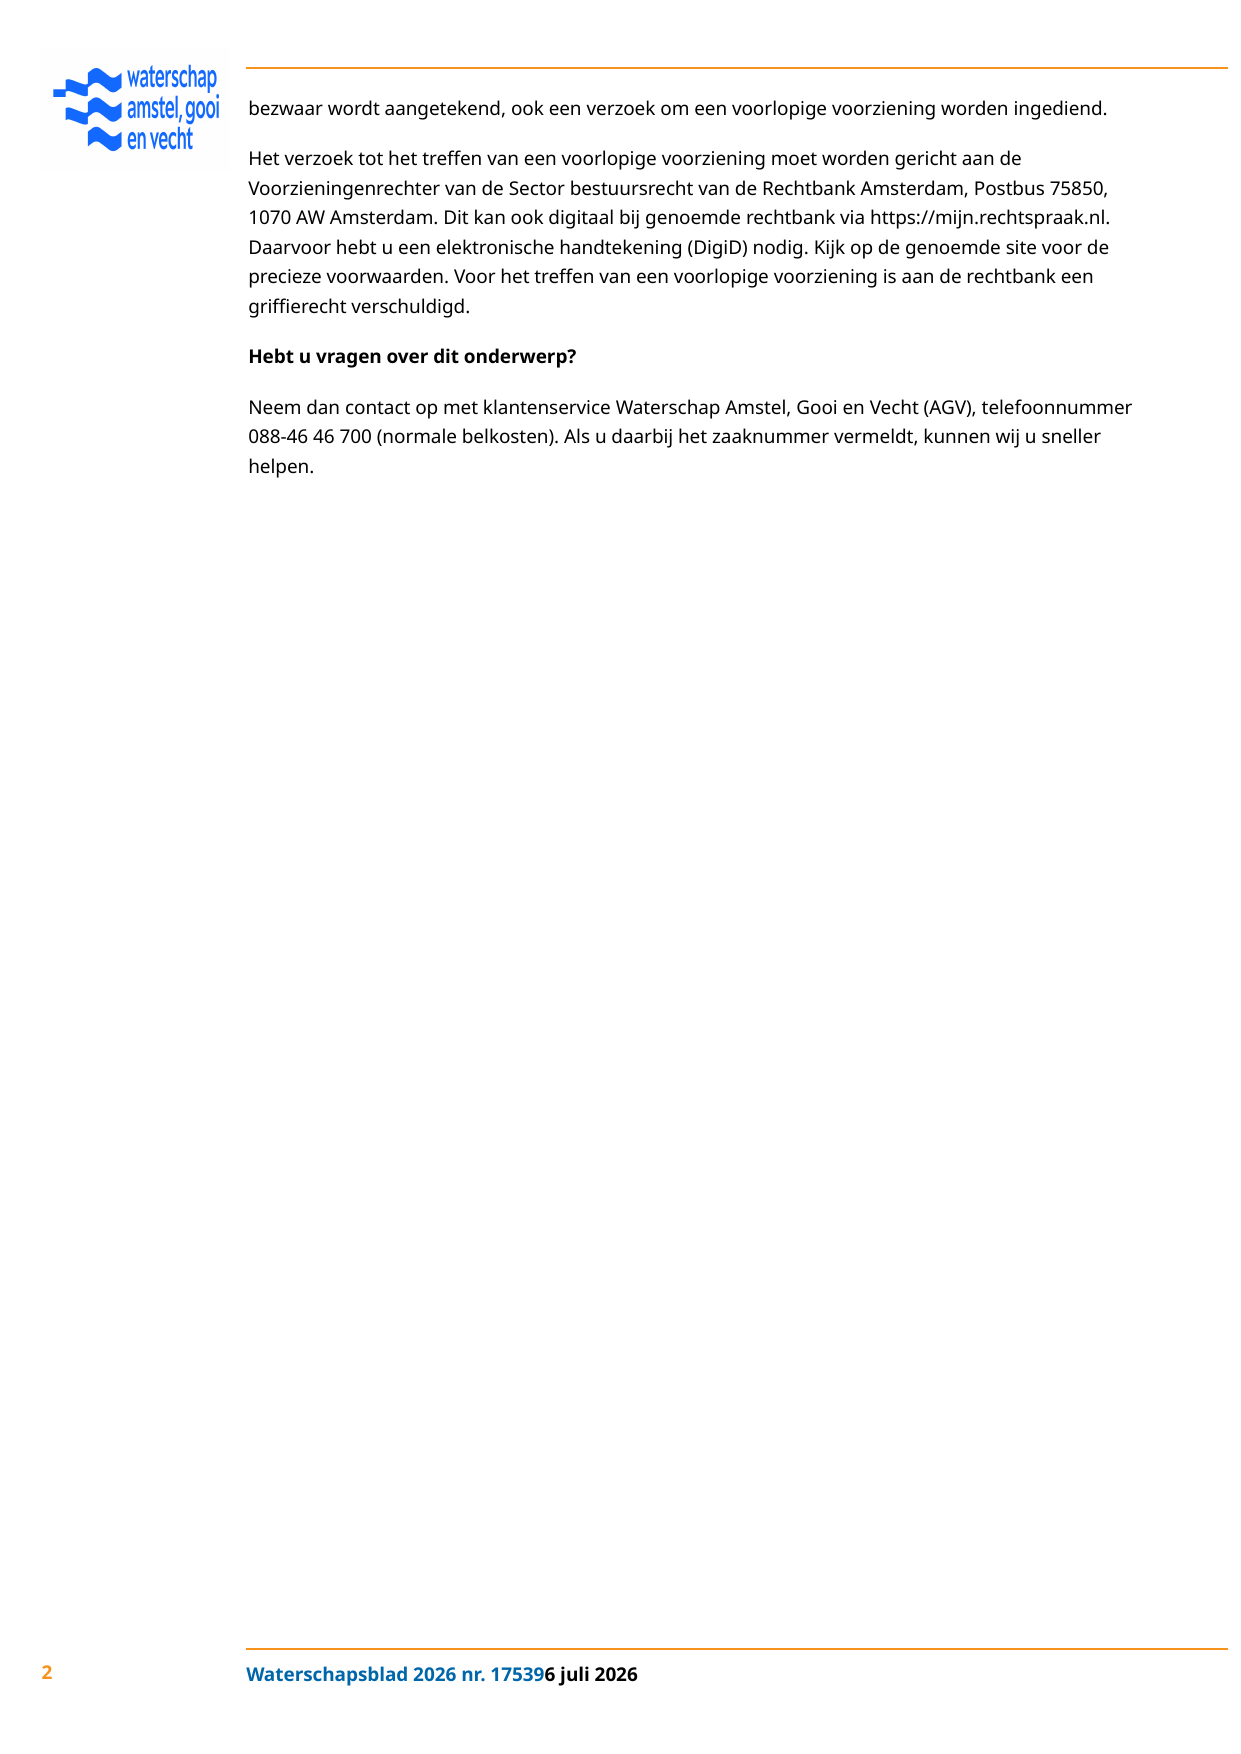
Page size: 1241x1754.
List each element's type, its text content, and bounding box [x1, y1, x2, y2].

text Neem dan contact op met klantenservice Waterschap Amstel, Gooi en Vecht (AGV), telefoonnummer 088-46 46 700 (normale belkosten). Als u daarbij het zaaknummer vermeldt, kunnen wij u sneller helpen. [248, 394, 1152, 479]
text Hebt u vragen over dit onderwerp? [248, 343, 1152, 369]
text Het verzoek tot het treffen van een voorlopige voorziening moet worden gericht aan de Voorzieningenrechter van de Sector bestuursrecht van de Rechtbank Amsterdam, Postbus 75850, 1070 AW Amsterdam. Dit kan ook digitaal bij genoemde rechtbank via https://mijn.rechtspraak.nl. Daarvoor hebt u een elektronische handtekening (DigiD) nodig. Kijk op de genoemde site voor de precieze voorwaarden. Voor het treffen van een voorlopige voorziening is aan de rechtbank een griffierecht verschuldigd. [248, 145, 1152, 319]
picture [41, 47, 231, 172]
text bezwaar wordt aangetekend, ook een verzoek om een voorlopige voorziening worden ingediend. [248, 95, 1152, 121]
